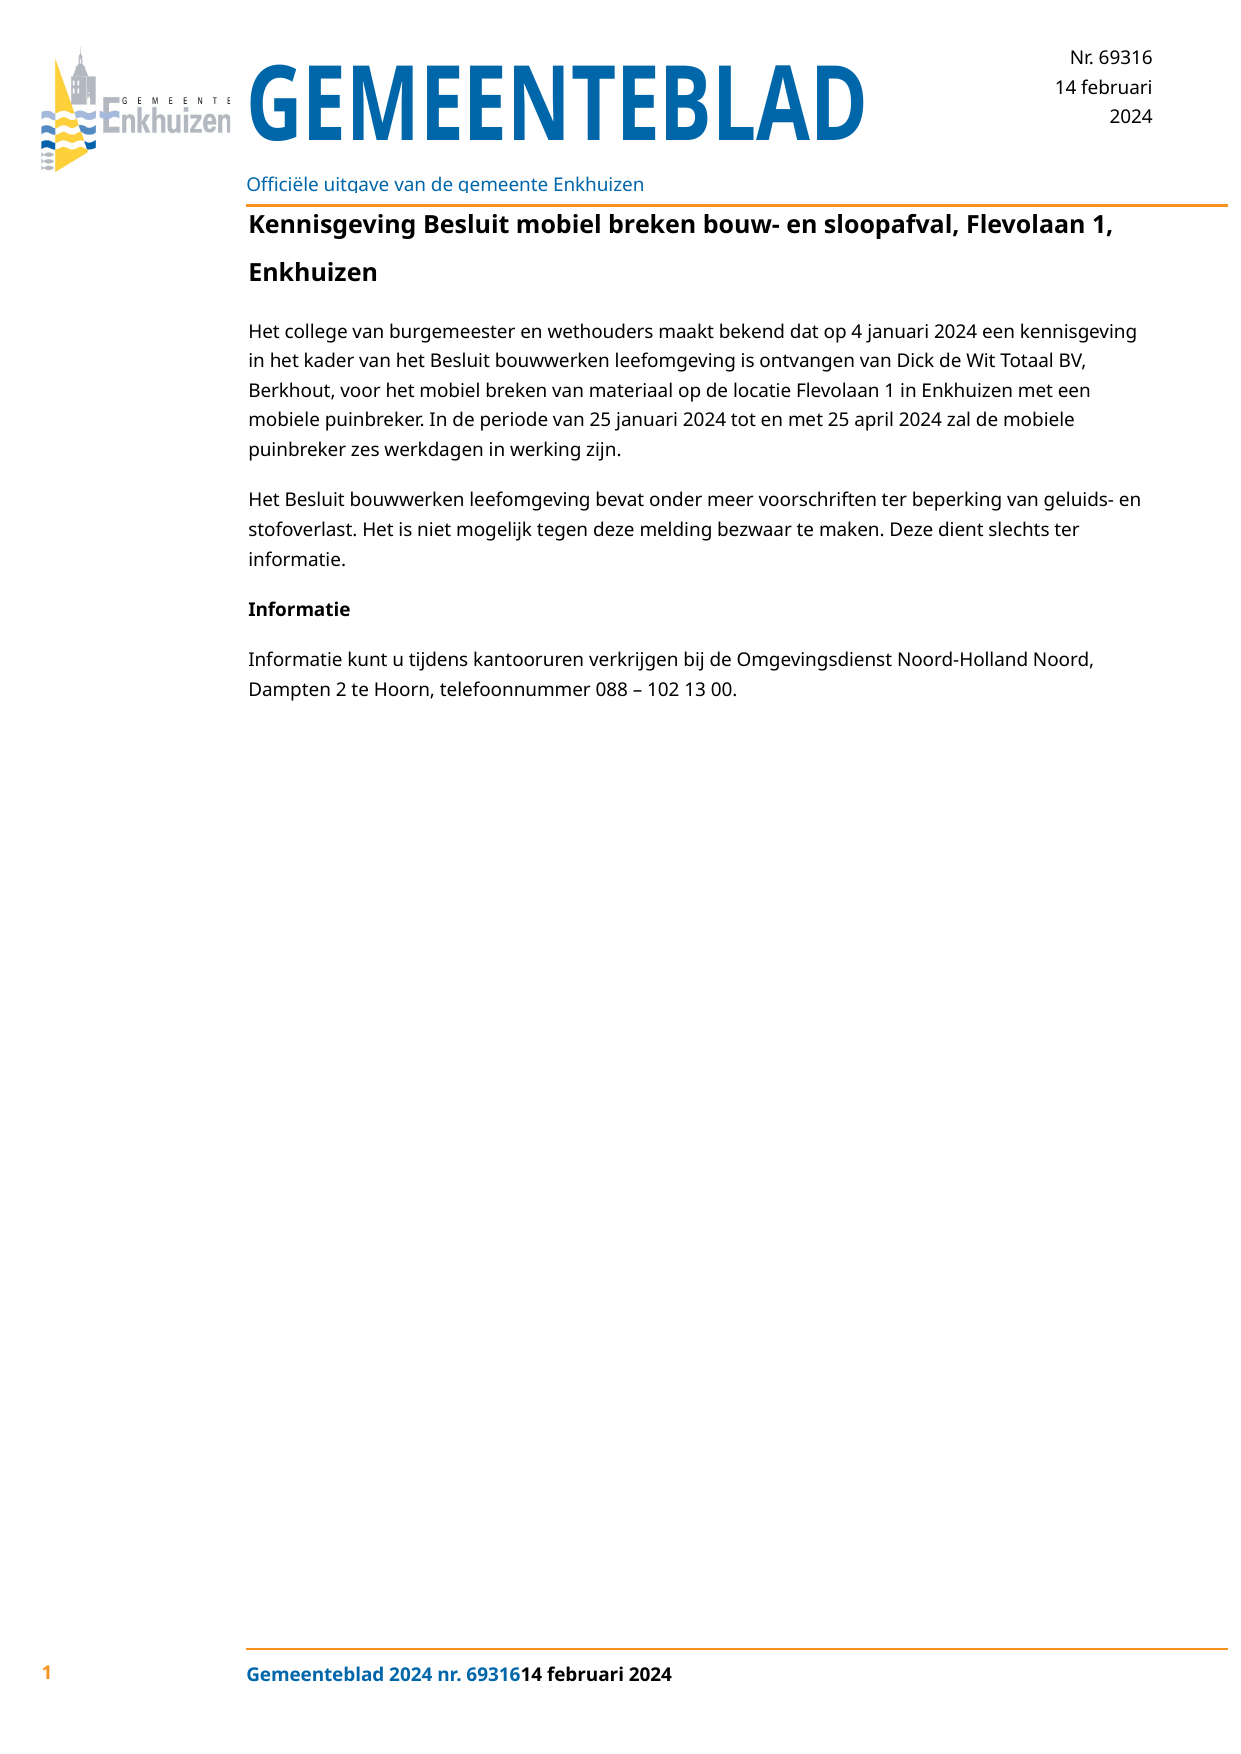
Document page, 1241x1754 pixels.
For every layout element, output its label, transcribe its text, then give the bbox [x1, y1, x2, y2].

text Het college van burgemeester en wethouders maakt bekend dat op 4 januari 2024 een kennisgeving in het kader van het Besluit bouwwerken leefomgeving is ontvangen van Dick de Wit Totaal BV, Berkhout, voor het mobiel breken van materiaal op de locatie Flevolaan 1 in Enkhuizen met een mobiele puinbreker. In de periode van 25 januari 2024 tot en met 25 april 2024 zal de mobiele puinbreker zes werkdagen in werking zijn. [248, 318, 1152, 462]
text Het Besluit bouwwerken leefomgeving bevat onder meer voorschriften ter beperking van geluids- en stofoverlast. Het is niet mogelijk tegen deze melding bezwaar te maken. Deze dient slechts ter informatie. [248, 487, 1152, 572]
picture [41, 47, 231, 172]
text Informatie kunt u tijdens kantooruren verkrijgen bij de Omgevingsdienst Noord-Holland Noord, Dampten 2 te Hoorn, telefoonnummer 088 – 102 13 00. [248, 647, 1152, 702]
text Kennisgeving Besluit mobiel breken bouw- en sloopafval, Flevolaan 1, Enkhuizen [248, 207, 1152, 288]
text Informatie [248, 596, 1152, 622]
